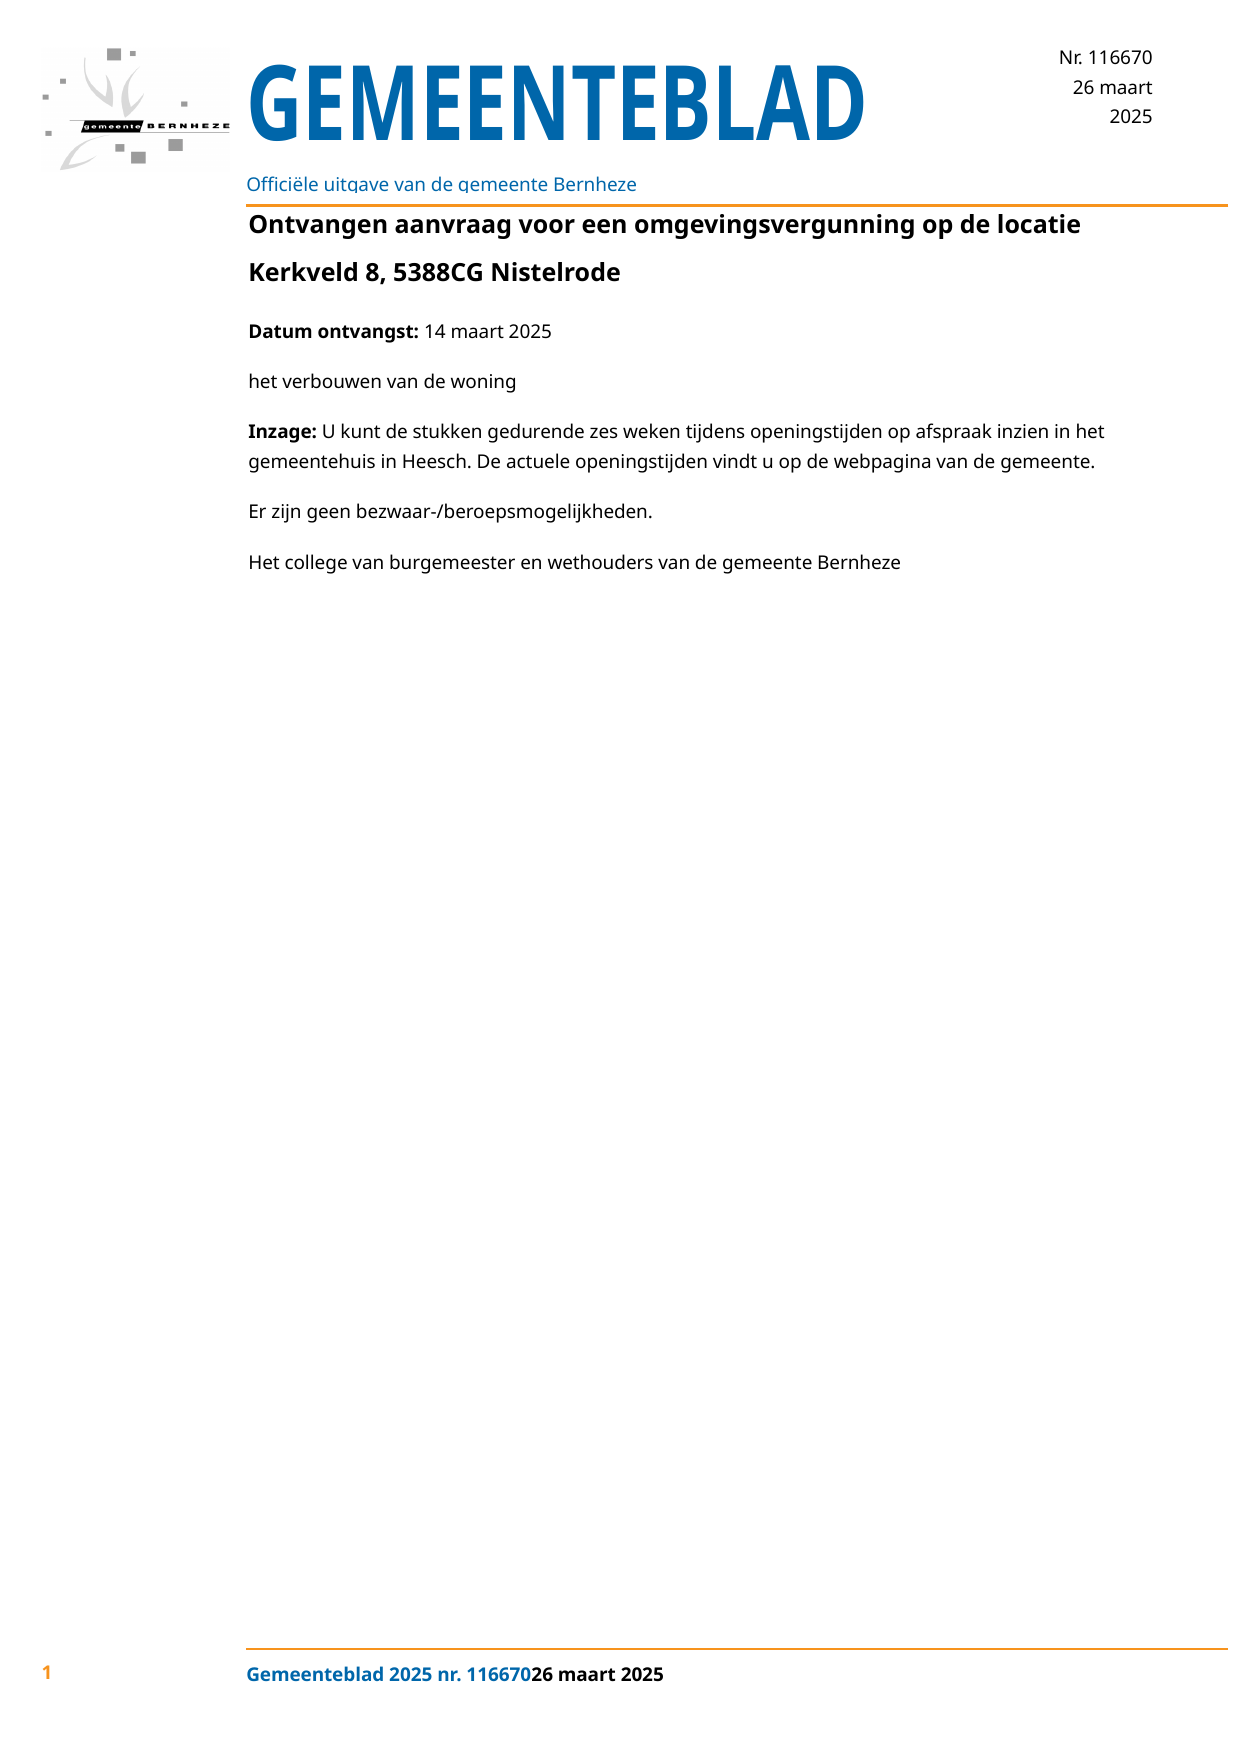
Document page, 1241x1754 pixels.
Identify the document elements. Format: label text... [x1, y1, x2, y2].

text Het college van burgemeester en wethouders van de gemeente Bernheze [248, 549, 1152, 575]
text Ontvangen aanvraag voor een omgevingsvergunning op de locatie Kerkveld 8, 5388CG Nistelrode [248, 207, 1152, 288]
text Datum ontvangst: 14 maart 2025 [248, 318, 1152, 344]
text het verbouwen van de woning [248, 368, 1152, 394]
text Er zijn geen bezwaar-/beroepsmogelijkheden. [248, 499, 1152, 524]
picture [41, 47, 231, 172]
text Inzage: U kunt de stukken gedurende zes weken tijdens openingstijden op afspraak inzien in het gemeentehuis in Heesch. De actuele openingstijden vindt u op de webpagina van de gemeente. [248, 419, 1152, 474]
